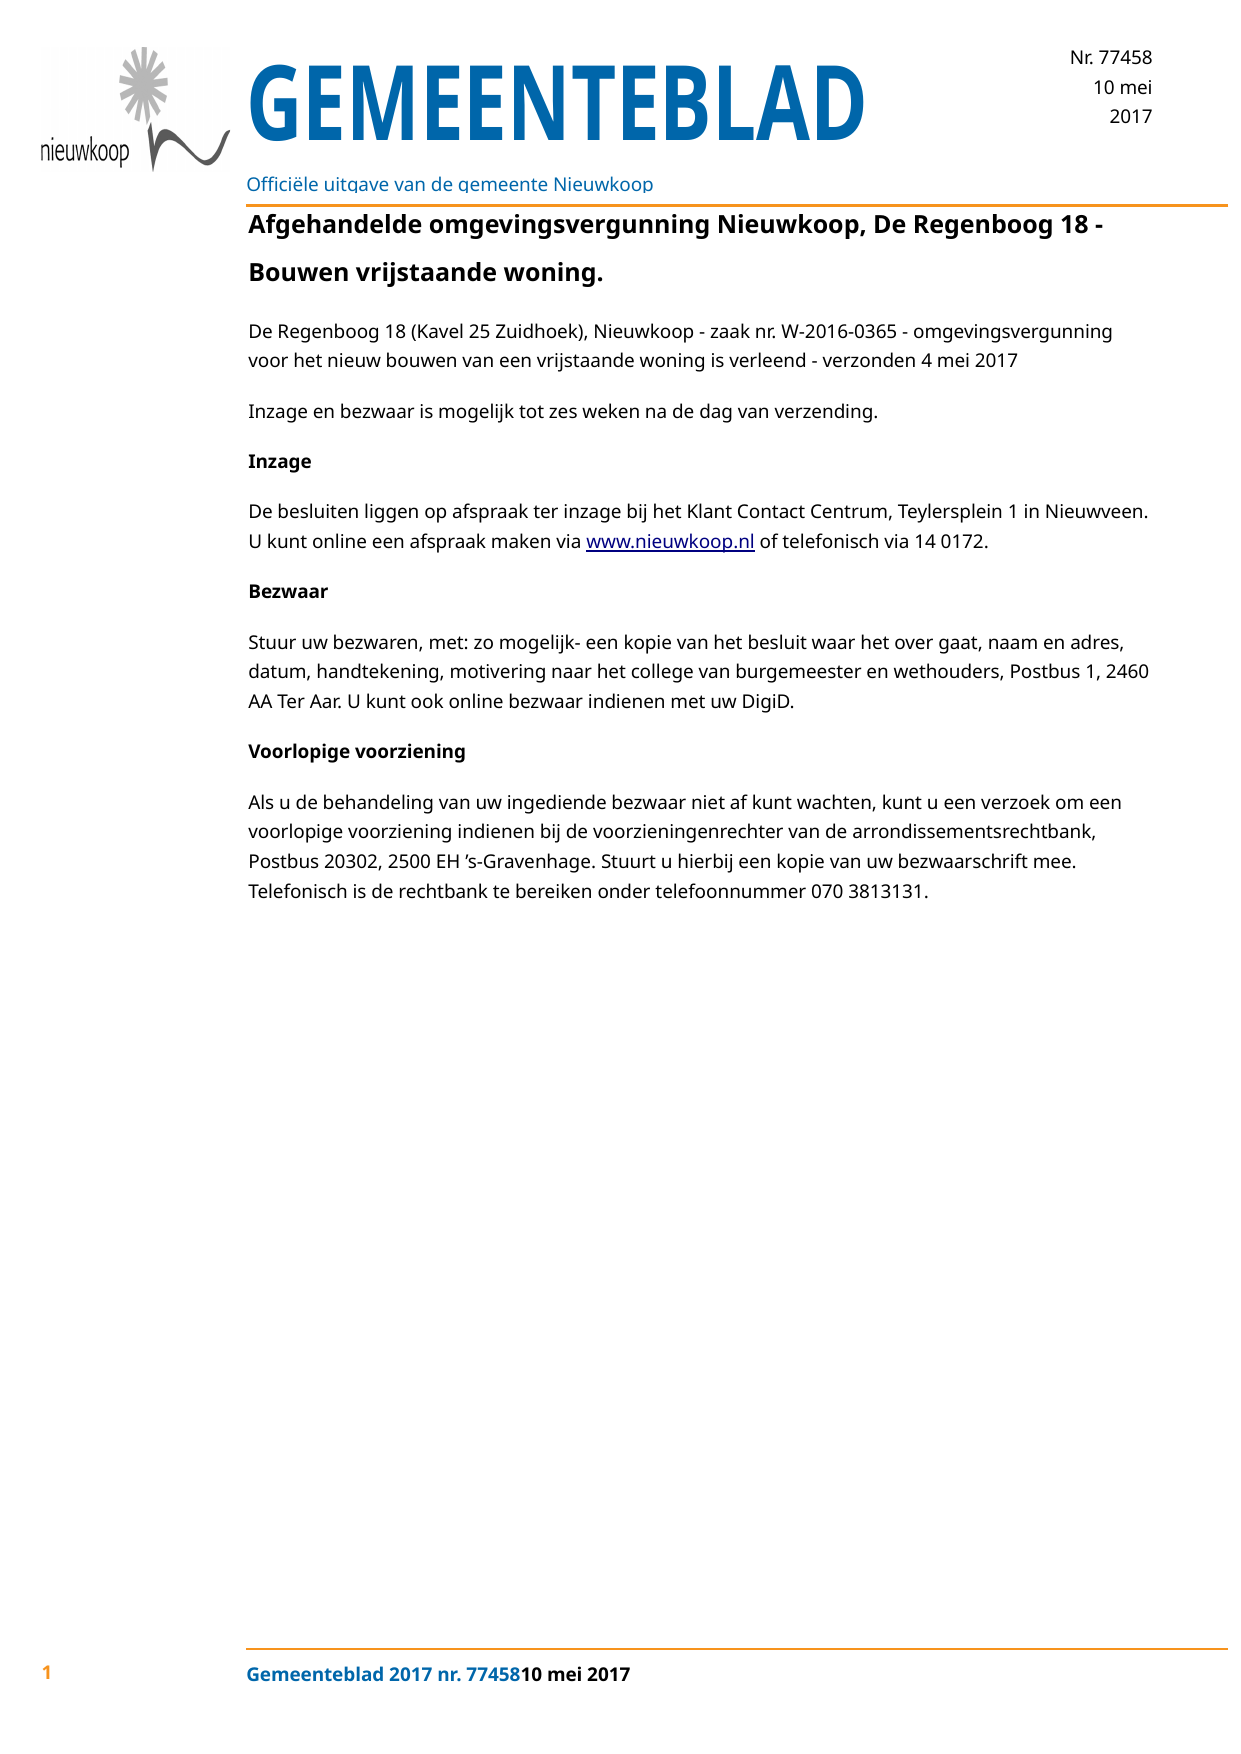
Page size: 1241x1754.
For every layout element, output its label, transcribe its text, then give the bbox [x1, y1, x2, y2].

text Inzage [248, 448, 1152, 474]
text Afgehandelde omgevingsvergunning Nieuwkoop, De Regenboog 18 - Bouwen vrijstaande woning. [248, 207, 1152, 288]
text Als u de behandeling van uw ingediende bezwaar niet af kunt wachten, kunt u een verzoek om een voorlopige voorziening indienen bij de voorzieningenrechter van de arrondissementsrechtbank, Postbus 20302, 2500 EH ’s-Gravenhage. Stuurt u hierbij een kopie van uw bezwaarschrift mee. Telefonisch is de rechtbank te bereiken onder telefoonnummer 070 3813131. [248, 789, 1152, 904]
text Inzage en bezwaar is mogelijk tot zes weken na de dag van verzending. [248, 398, 1152, 424]
text Bezwaar [248, 579, 1152, 604]
text Voorlopige voorziening [248, 739, 1152, 764]
text De Regenboog 18 (Kavel 25 Zuidhoek), Nieuwkoop - zaak nr. W-2016-0365 - omgevingsvergunning voor het nieuw bouwen van een vrijstaande woning is verleend - verzonden 4 mei 2017 [248, 318, 1152, 373]
text De besluiten liggen op afspraak ter inzage bij het Klant Contact Centrum, Teylersplein 1 in Nieuwveen. U kunt online een afspraak maken via www.nieuwkoop.nl of telefonisch via 14 0172. [248, 499, 1152, 554]
picture [41, 47, 231, 172]
text Stuur uw bezwaren, met: zo mogelijk- een kopie van het besluit waar het over gaat, naam en adres, datum, handtekening, motivering naar het college van burgemeester en wethouders, Postbus 1, 2460 AA Ter Aar. U kunt ook online bezwaar indienen met uw DigiD. [248, 629, 1152, 714]
